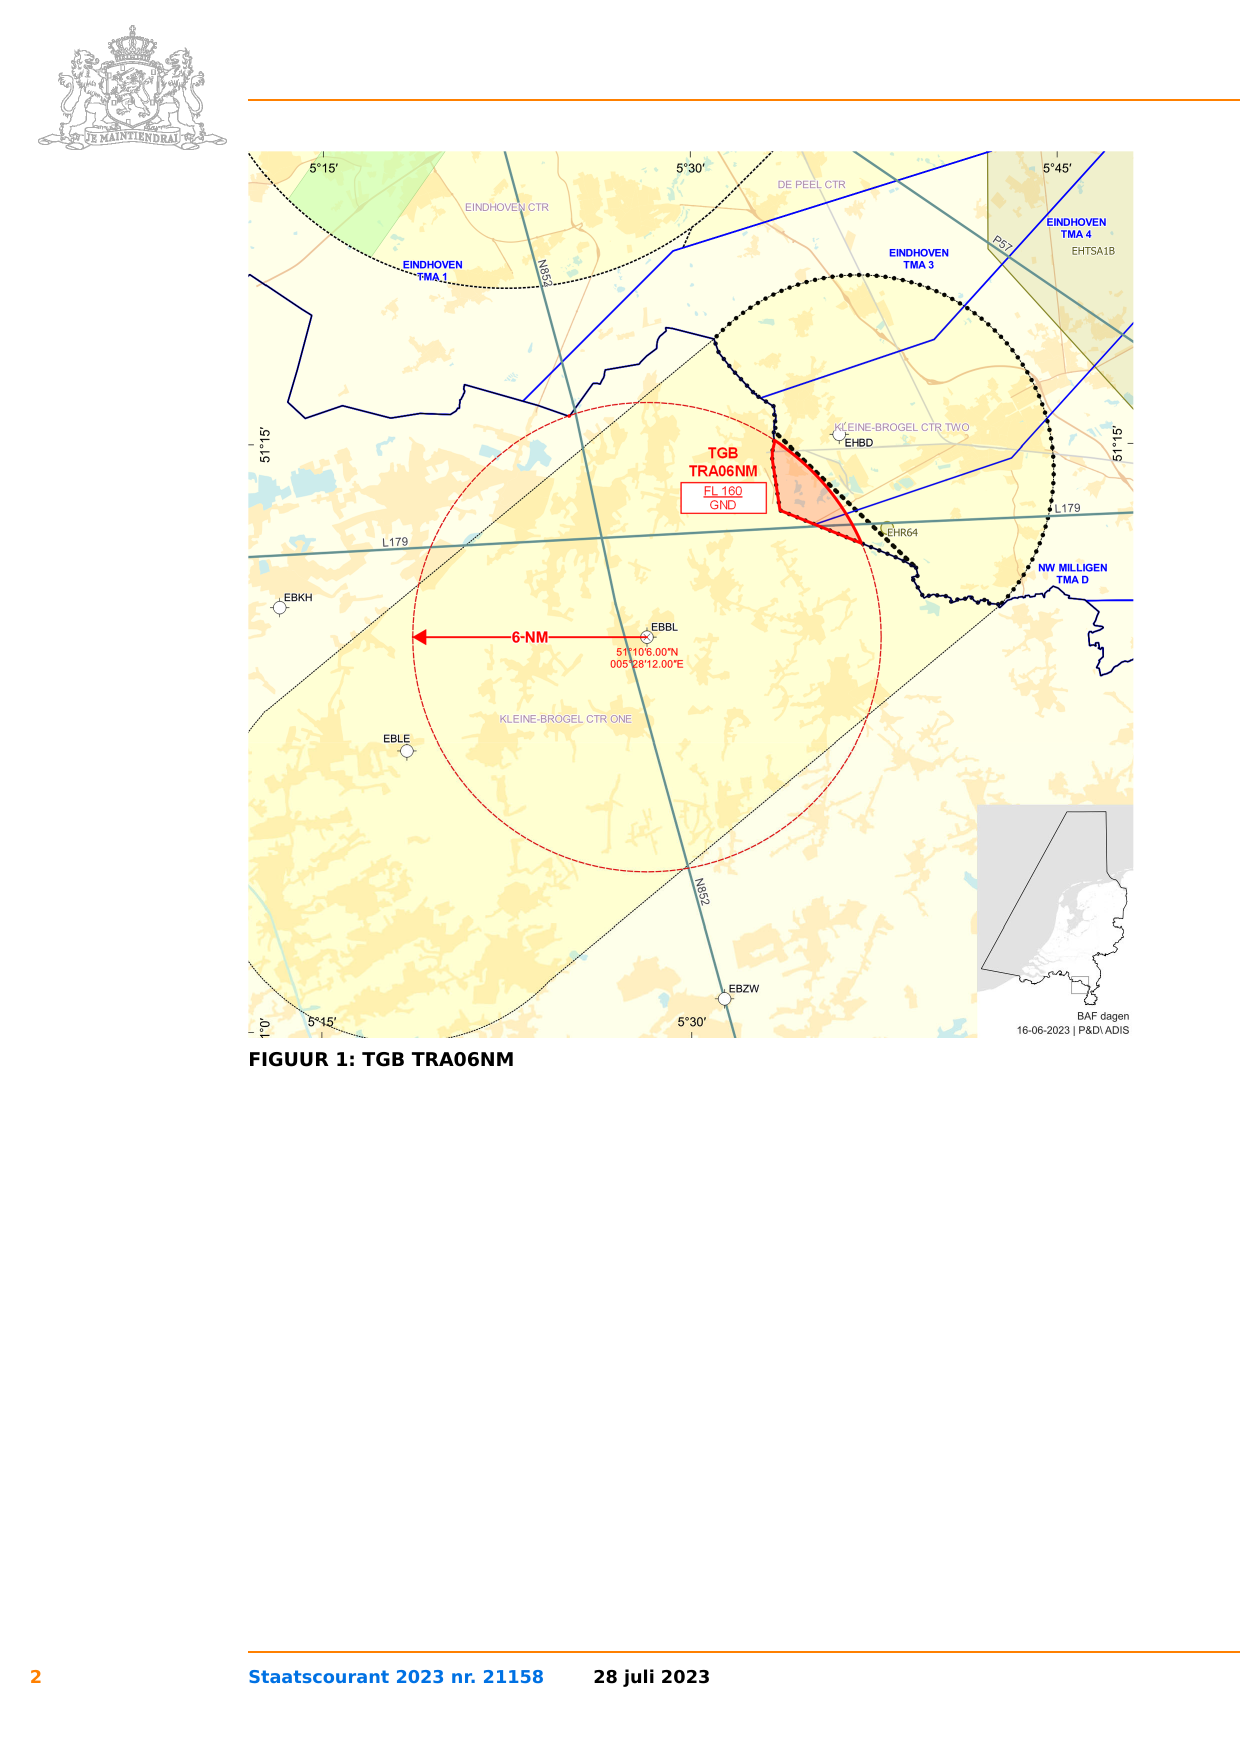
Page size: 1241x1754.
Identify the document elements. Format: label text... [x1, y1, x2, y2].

text FIGUUR 1: TGB TRA06NM [248, 1049, 1134, 1071]
picture [248, 151, 1134, 1038]
picture [38, 25, 227, 150]
